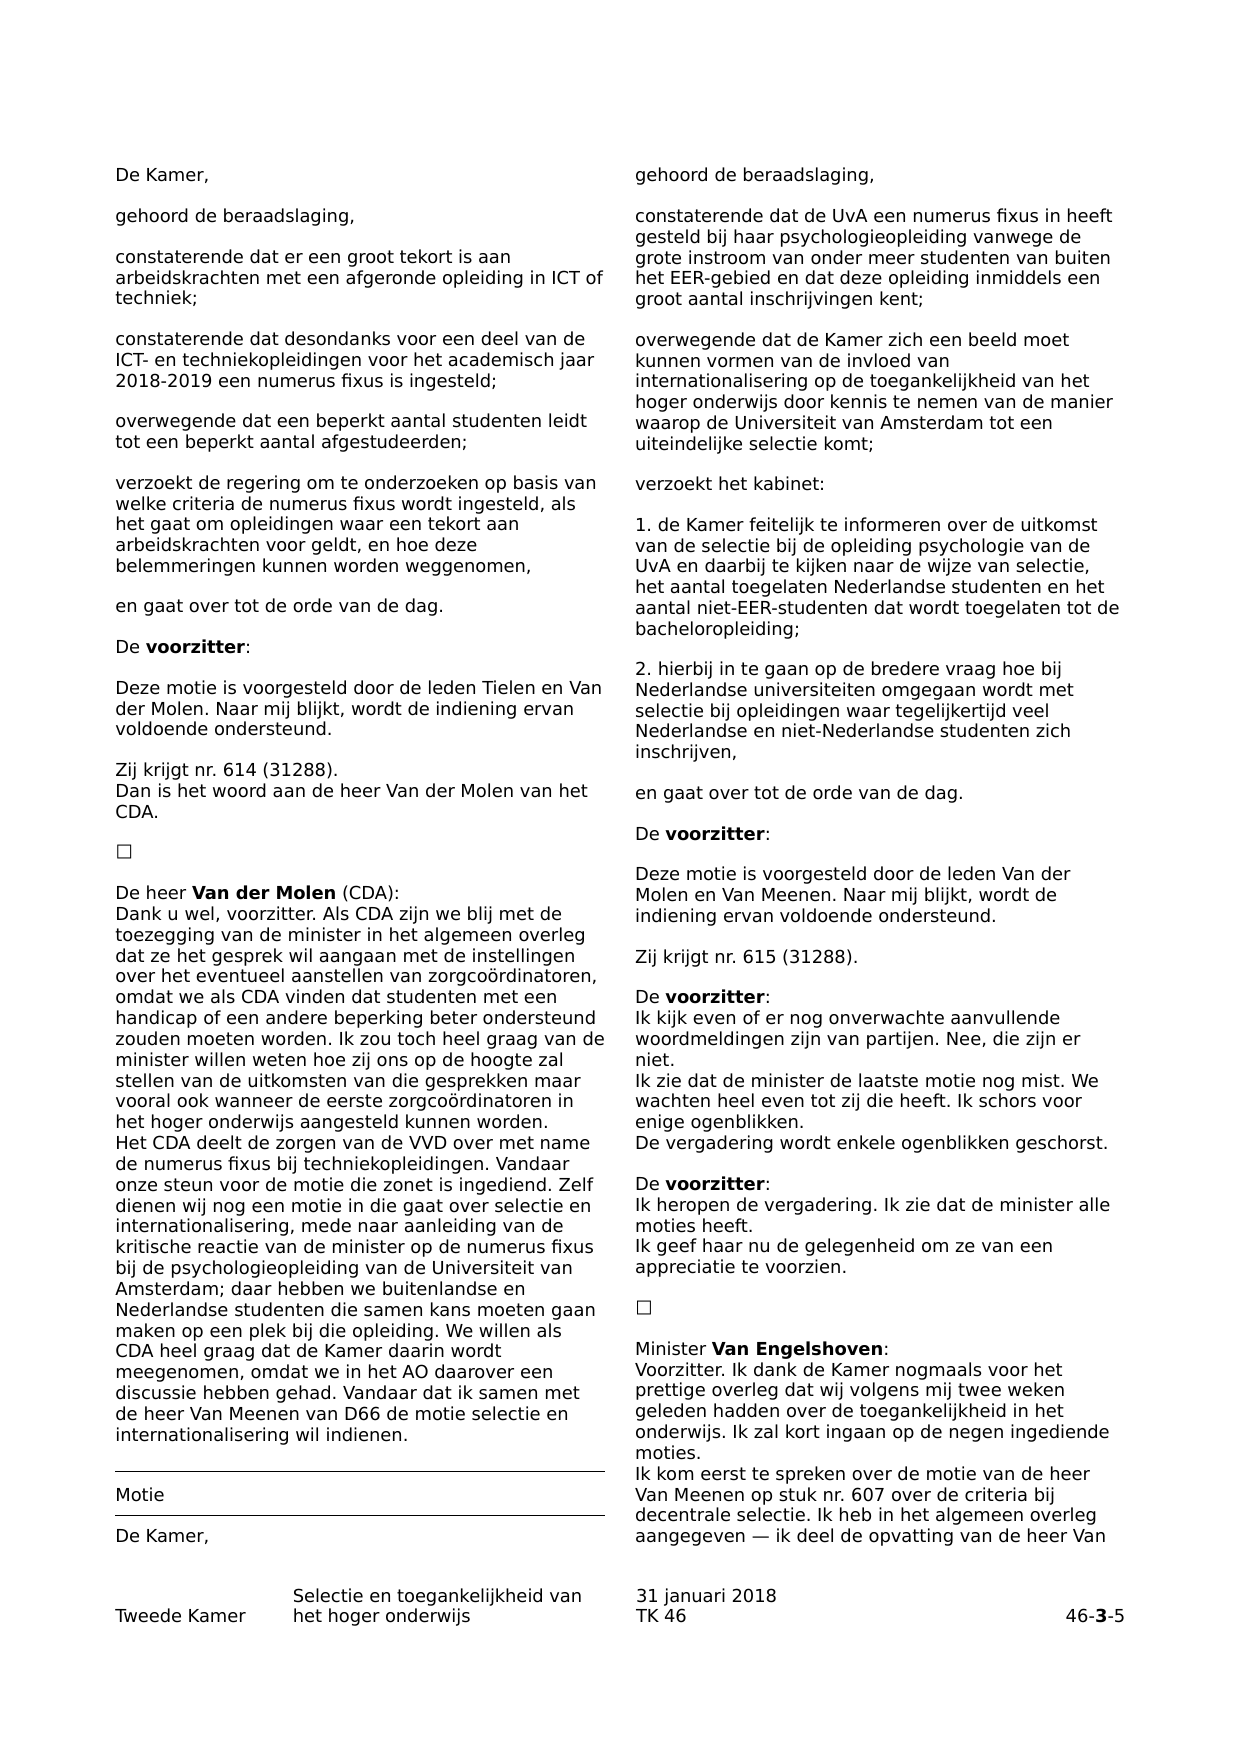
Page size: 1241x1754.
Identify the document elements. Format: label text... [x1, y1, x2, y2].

text 2. hierbij in te gaan op de bredere vraag hoe bij Nederlandse universiteiten omgegaan wordt met selectie bij opleidingen waar tegelijkertijd veel Nederlandse en niet-Nederlandse studenten zich inschrijven, [635, 659, 1125, 763]
text constaterende dat de UvA een numerus fixus in heeft gesteld bij haar psychologieopleiding vanwege de grote instroom van onder meer studenten van buiten het EER-gebied en dat deze opleiding inmiddels een groot aantal inschrijvingen kent; [635, 206, 1125, 310]
text De heer Van der Molen (CDA): [115, 883, 605, 904]
text gehoord de beraadslaging, [115, 206, 605, 227]
text Ik geef haar nu de gelegenheid om ze van een appreciatie te voorzien. [635, 1236, 1125, 1278]
text Deze motie is voorgesteld door de leden Van der Molen en Van Meenen. Naar mij blijkt, wordt de indiening ervan voldoende ondersteund. [635, 864, 1125, 926]
text Zij krijgt nr. 614 (31288). [115, 760, 605, 781]
text verzoekt de regering om te onderzoeken op basis van welke criteria de numerus fixus wordt ingesteld, als het gaat om opleidingen waar een tekort aan arbeidskrachten voor geldt, en hoe deze belemmeringen kunnen worden weggenomen, [115, 473, 605, 576]
text Motie [115, 1485, 605, 1506]
text De voorzitter: [635, 1174, 1125, 1194]
text De Kamer, [115, 1526, 605, 1547]
text De vergadering wordt enkele ogenblikken geschorst. [635, 1133, 1125, 1154]
text gehoord de beraadslaging, [635, 165, 1125, 186]
text Ik kijk even of er nog onverwachte aanvullende woordmeldingen zijn van partijen. Nee, die zijn er niet. [635, 1008, 1125, 1070]
text ⬜ [115, 842, 605, 863]
text Dank u wel, voorzitter. Als CDA zijn we blij met de toezegging van de minister in het algemeen overleg dat ze het gesprek wil aangaan met de instellingen over het eventueel aanstellen van zorgcoördinatoren, omdat we als CDA vinden dat studenten met een handicap of een andere beperking beter ondersteund zouden moeten worden. Ik zou toch heel graag van de minister willen weten hoe zij ons op de hoogte zal stellen van de uitkomsten van die gesprekken maar vooral ook wanneer de eerste zorgcoördinatoren in het hoger onderwijs aangesteld kunnen worden. [115, 904, 605, 1133]
text De voorzitter: [635, 987, 1125, 1008]
text Voorzitter. Ik dank de Kamer nogmaals voor het prettige overleg dat wij volgens mij twee weken geleden hadden over de toegankelijkheid in het onderwijs. Ik zal kort ingaan op de negen ingediende moties. [635, 1359, 1125, 1463]
text overwegende dat een beperkt aantal studenten leidt tot een beperkt aantal afgestudeerden; [115, 411, 605, 453]
text De Kamer, [115, 165, 605, 186]
text Ik zie dat de minister de laatste motie nog mist. We wachten heel even tot zij die heeft. Ik schors voor enige ogenblikken. [635, 1070, 1125, 1133]
text Ik kom eerst te spreken over de motie van de heer Van Meenen op stuk nr. 607 over de criteria bij decentrale selectie. Ik heb in het algemeen overleg aangegeven — ik deel de opvatting van de heer Van [635, 1463, 1125, 1547]
text overwegende dat de Kamer zich een beeld moet kunnen vormen van de invloed van internationalisering op de toegankelijkheid van het hoger onderwijs door kennis te nemen van de manier waarop de Universiteit van Amsterdam tot een uiteindelijke selectie komt; [635, 330, 1125, 454]
text en gaat over tot de orde van de dag. [635, 783, 1125, 803]
text Minister Van Engelshoven: [635, 1338, 1125, 1359]
text Dan is het woord aan de heer Van der Molen van het CDA. [115, 781, 605, 822]
text Het CDA deelt de zorgen van de VVD over met name de numerus fixus bij techniekopleidingen. Vandaar onze steun voor de motie die zonet is ingediend. Zelf dienen wij nog een motie in die gaat over selectie en internationalisering, mede naar aanleiding van de kritische reactie van de minister op de numerus fixus bij de psychologieopleiding van de Universiteit van Amsterdam; daar hebben we buitenlandse en Nederlandse studenten die samen kans moeten gaan maken op een plek bij die opleiding. We willen als CDA heel graag dat de Kamer daarin wordt meegenomen, omdat we in het AO daarover een discussie hebben gehad. Vandaar dat ik samen met de heer Van Meenen van D66 de motie selectie en internationalisering wil indienen. [115, 1133, 605, 1445]
text Deze motie is voorgesteld door de leden Tielen en Van der Molen. Naar mij blijkt, wordt de indiening ervan voldoende ondersteund. [115, 678, 605, 740]
text ⬜ [635, 1298, 1125, 1318]
text verzoekt het kabinet: [635, 474, 1125, 495]
text constaterende dat er een groot tekort is aan arbeidskrachten met een afgeronde opleiding in ICT of techniek; [115, 247, 605, 309]
text Ik heropen de vergadering. Ik zie dat de minister alle moties heeft. [635, 1194, 1125, 1236]
text De voorzitter: [635, 823, 1125, 844]
text 1. de Kamer feitelijk te informeren over de uitkomst van de selectie bij de opleiding psychologie van de UvA en daarbij te kijken naar de wijze van selectie, het aantal toegelaten Nederlandse studenten en het aantal niet-EER-studenten dat wordt toegelaten tot de bacheloropleiding; [635, 515, 1125, 639]
text Zij krijgt nr. 615 (31288). [635, 946, 1125, 967]
text De voorzitter: [115, 637, 605, 658]
text en gaat over tot de orde van de dag. [115, 596, 605, 617]
text constaterende dat desondanks voor een deel van de ICT- en techniekopleidingen voor het academisch jaar 2018-2019 een numerus fixus is ingesteld; [115, 329, 605, 391]
